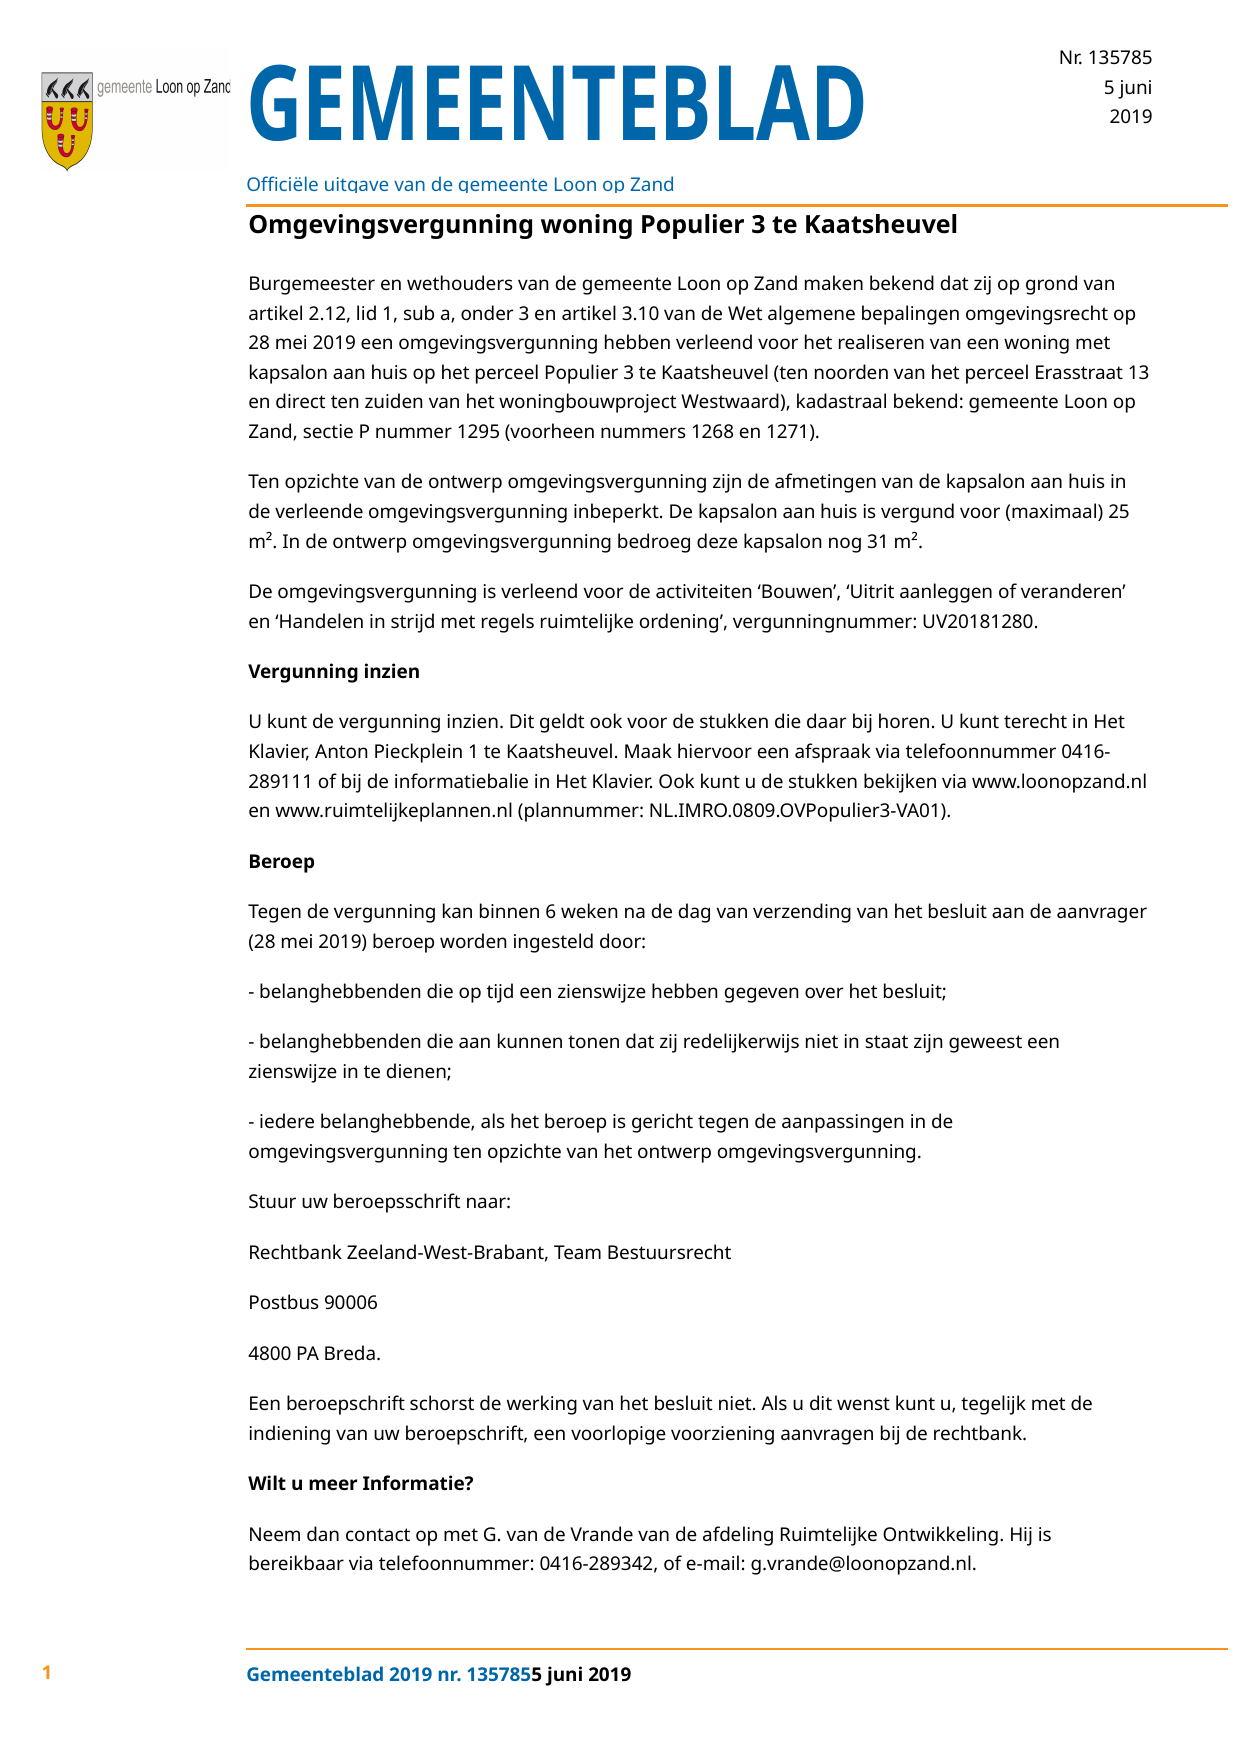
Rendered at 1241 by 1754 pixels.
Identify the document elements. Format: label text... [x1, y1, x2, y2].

text Wilt u meer Informatie? [248, 1470, 1152, 1496]
text - iedere belanghebbende, als het beroep is gericht tegen de aanpassingen in de omgevingsvergunning ten opzichte van het ontwerp omgevingsvergunning. [248, 1109, 1152, 1164]
text - belanghebbenden die op tijd een zienswijze hebben gegeven over het besluit; [248, 978, 1152, 1004]
text - belanghebbenden die aan kunnen tonen dat zij redelijkerwijs niet in staat zijn geweest een zienswijze in te dienen; [248, 1029, 1152, 1084]
text De omgevingsvergunning is verleend voor de activiteiten ‘Bouwen’, ‘Uitrit aanleggen of veranderen’ en ‘Handelen in strijd met regels ruimtelijke ordening’, vergunningnummer: UV20181280. [248, 578, 1152, 633]
text Postbus 90006 [248, 1289, 1152, 1315]
text Ten opzichte van de ontwerp omgevingsvergunning zijn de afmetingen van de kapsalon aan huis in de verleende omgevingsvergunning inbeperkt. De kapsalon aan huis is vergund voor (maximaal) 25 m². In de ontwerp omgevingsvergunning bedroeg deze kapsalon nog 31 m². [248, 469, 1152, 553]
text U kunt de vergunning inzien. Dit geldt ook voor de stukken die daar bij horen. U kunt terecht in Het Klavier, Anton Pieckplein 1 te Kaatsheuvel. Maak hiervoor een afspraak via telefoonnummer 0416-289111 of bij de informatiebalie in Het Klavier. Ook kunt u de stukken bekijken via www.loonopzand.nl en www.ruimtelijkeplannen.nl (plannummer: NL.IMRO.0809.OVPopulier3-VA01). [248, 709, 1152, 823]
text 4800 PA Breda. [248, 1340, 1152, 1366]
text Een beroepschrift schorst de werking van het besluit niet. Als u dit wenst kunt u, tegelijk met de indiening van uw beroepschrift, een voorlopige voorziening aanvragen bij de rechtbank. [248, 1390, 1152, 1446]
text Tegen de vergunning kan binnen 6 weken na de dag van verzending van het besluit aan de aanvrager (28 mei 2019) beroep worden ingesteld door: [248, 898, 1152, 953]
text Burgemeester en wethouders van de gemeente Loon op Zand maken bekend dat zij op grond van artikel 2.12, lid 1, sub a, onder 3 en artikel 3.10 van de Wet algemene bepalingen omgevingsrecht op 28 mei 2019 een omgevingsvergunning hebben verleend voor het realiseren van een woning met kapsalon aan huis op het perceel Populier 3 te Kaatsheuvel (ten noorden van het perceel Erasstraat 13 en direct ten zuiden van het woningbouwproject Westwaard), kadastraal bekend: gemeente Loon op Zand, sectie P nummer 1295 (voorheen nummers 1268 en 1271). [248, 270, 1152, 444]
text Neem dan contact op met G. van de Vrande van de afdeling Ruimtelijke Ontwikkeling. Hij is bereikbaar via telefoonnummer: 0416-289342, of e-mail: g.vrande@loonopzand.nl. [248, 1521, 1152, 1576]
text Beroep [248, 848, 1152, 873]
text Rechtbank Zeeland-West-Brabant, Team Bestuursrecht [248, 1239, 1152, 1265]
text Omgevingsvergunning woning Populier 3 te Kaatsheuvel [248, 207, 1152, 241]
text Vergunning inzien [248, 658, 1152, 684]
text Stuur uw beroepsschrift naar: [248, 1189, 1152, 1214]
picture [41, 47, 231, 172]
